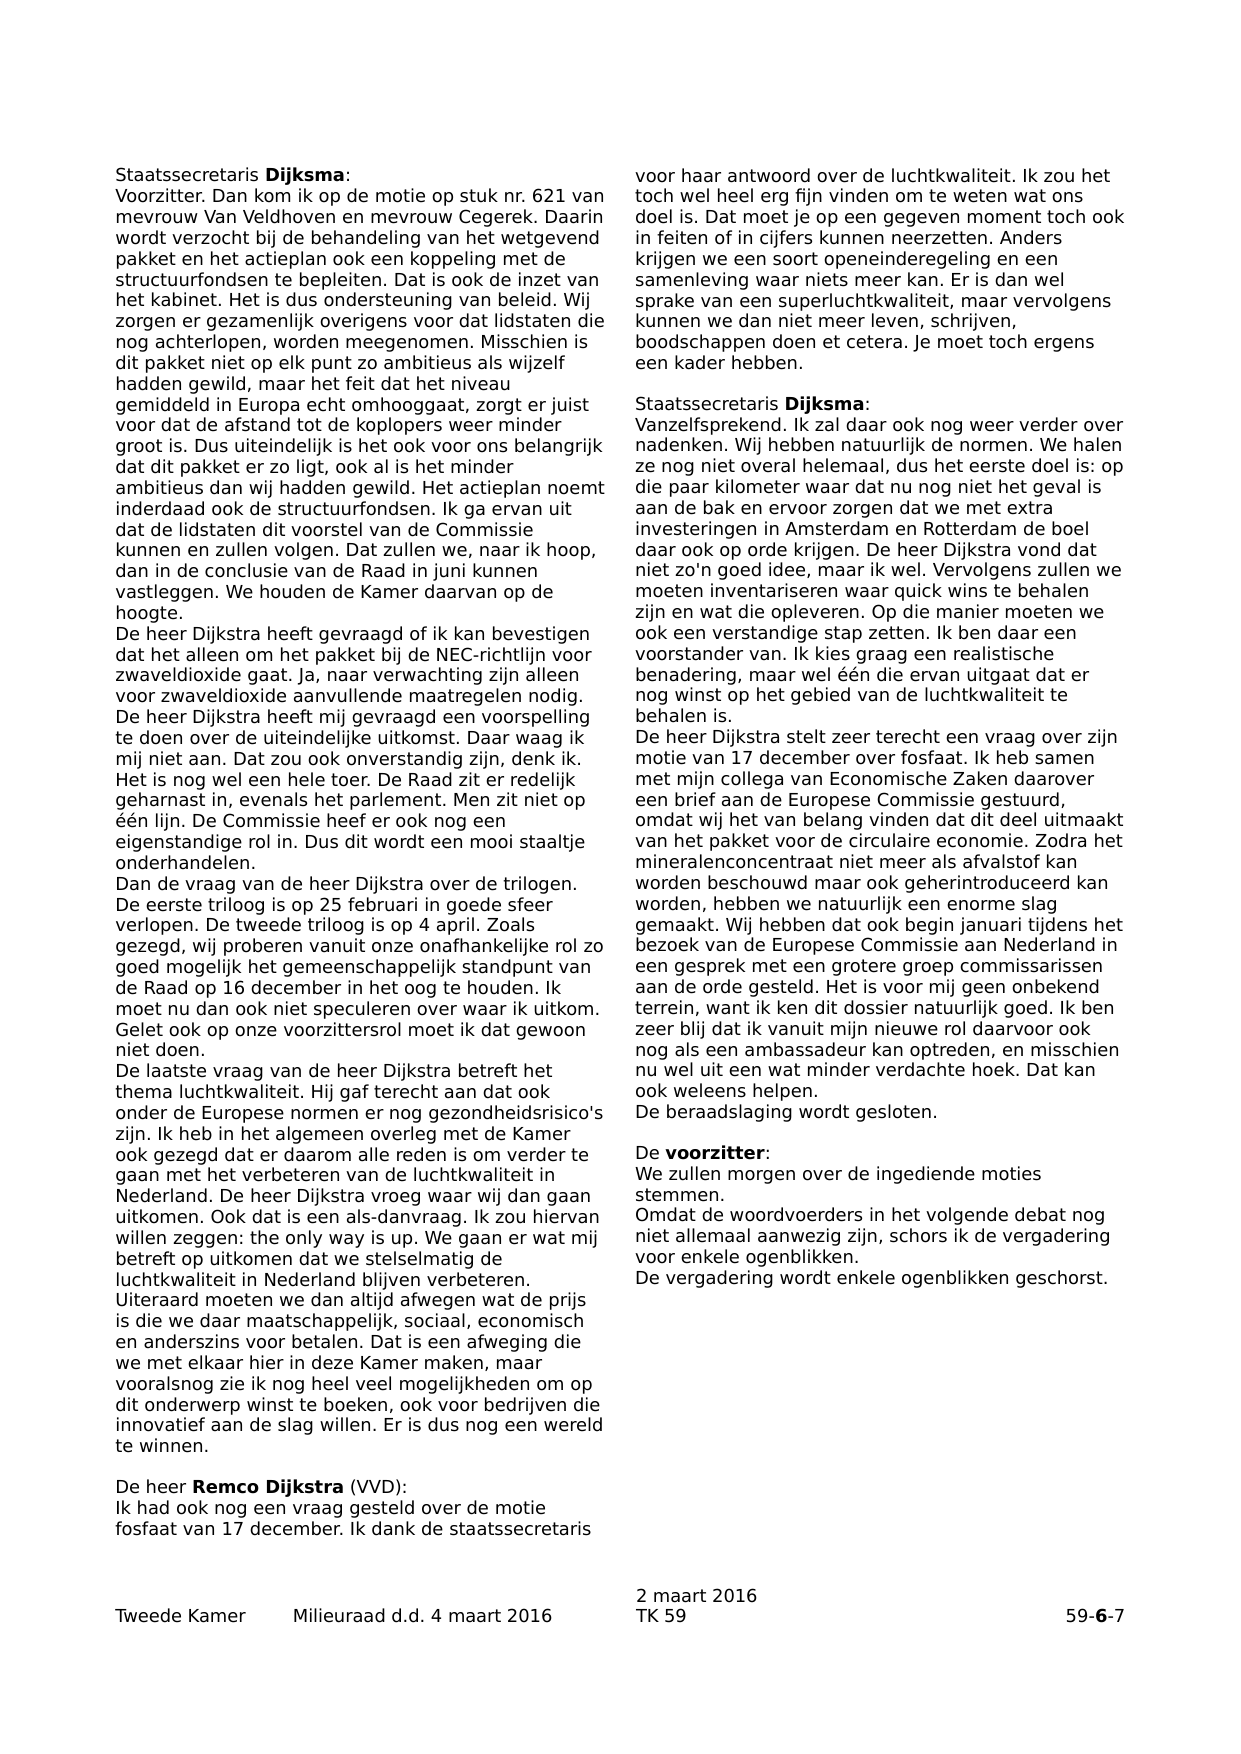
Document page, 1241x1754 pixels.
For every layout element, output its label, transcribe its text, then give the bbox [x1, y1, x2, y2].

text De beraadslaging wordt gesloten. [635, 1102, 1125, 1123]
text Dan de vraag van de heer Dijkstra over de trilogen. De eerste triloog is op 25 februari in goede sfeer verlopen. De tweede triloog is op 4 april. Zoals gezegd, wij proberen vanuit onze onafhankelijke rol zo goed mogelijk het gemeenschappelijk standpunt van de Raad op 16 december in het oog te houden. Ik moet nu dan ook niet speculeren over waar ik uitkom. Gelet ook op onze voorzittersrol moet ik dat gewoon niet doen. [115, 873, 605, 1061]
text Omdat de woordvoerders in het volgende debat nog niet allemaal aanwezig zijn, schors ik de vergadering voor enkele ogenblikken. [635, 1205, 1125, 1268]
text voor haar antwoord over de luchtkwaliteit. Ik zou het toch wel heel erg fijn vinden om te weten wat ons doel is. Dat moet je op een gegeven moment toch ook in feiten of in cijfers kunnen neerzetten. Anders krijgen we een soort openeinderegeling en een samenleving waar niets meer kan. Er is dan wel sprake van een superluchtkwaliteit, maar vervolgens kunnen we dan niet meer leven, schrijven, boodschappen doen et cetera. Je moet toch ergens een kader hebben. [635, 165, 1125, 374]
text De laatste vraag van de heer Dijkstra betreft het thema luchtkwaliteit. Hij gaf terecht aan dat ook onder de Europese normen er nog gezondheidsrisico's zijn. Ik heb in het algemeen overleg met de Kamer ook gezegd dat er daarom alle reden is om verder te gaan met het verbeteren van de luchtkwaliteit in Nederland. De heer Dijkstra vroeg waar wij dan gaan uitkomen. Ook dat is een als-danvraag. Ik zou hiervan willen zeggen: the only way is up. We gaan er wat mij betreft op uitkomen dat we stelselmatig de luchtkwaliteit in Nederland blijven verbeteren. Uiteraard moeten we dan altijd afwegen wat de prijs is die we daar maatschappelijk, sociaal, economisch en anderszins voor betalen. Dat is een afweging die we met elkaar hier in deze Kamer maken, maar vooralsnog zie ik nog heel veel mogelijkheden om op dit onderwerp winst te boeken, ook voor bedrijven die innovatief aan de slag willen. Er is dus nog een wereld te winnen. [115, 1061, 605, 1457]
text De heer Dijkstra heeft gevraagd of ik kan bevestigen dat het alleen om het pakket bij de NEC-richtlijn voor zwaveldioxide gaat. Ja, naar verwachting zijn alleen voor zwaveldioxide aanvullende maatregelen nodig. De heer Dijkstra heeft mij gevraagd een voorspelling te doen over de uiteindelijke uitkomst. Daar waag ik mij niet aan. Dat zou ook onverstandig zijn, denk ik. Het is nog wel een hele toer. De Raad zit er redelijk geharnast in, evenals het parlement. Men zit niet op één lijn. De Commissie heef er ook nog een eigenstandige rol in. Dus dit wordt een mooi staaltje onderhandelen. [115, 623, 605, 873]
text Staatssecretaris Dijksma: [115, 165, 605, 186]
text Staatssecretaris Dijksma: [635, 394, 1125, 414]
text De heer Remco Dijkstra (VVD): [115, 1477, 605, 1498]
text Voorzitter. Dan kom ik op de motie op stuk nr. 621 van mevrouw Van Veldhoven en mevrouw Cegerek. Daarin wordt verzocht bij de behandeling van het wetgevend pakket en het actieplan ook een koppeling met de structuurfondsen te bepleiten. Dat is ook de inzet van het kabinet. Het is dus ondersteuning van beleid. Wij zorgen er gezamenlijk overigens voor dat lidstaten die nog achterlopen, worden meegenomen. Misschien is dit pakket niet op elk punt zo ambitieus als wijzelf hadden gewild, maar het feit dat het niveau gemiddeld in Europa echt omhooggaat, zorgt er juist voor dat de afstand tot de koplopers weer minder groot is. Dus uiteindelijk is het ook voor ons belangrijk dat dit pakket er zo ligt, ook al is het minder ambitieus dan wij hadden gewild. Het actieplan noemt inderdaad ook de structuurfondsen. Ik ga ervan uit dat de lidstaten dit voorstel van de Commissie kunnen en zullen volgen. Dat zullen we, naar ik hoop, dan in de conclusie van de Raad in juni kunnen vastleggen. We houden de Kamer daarvan op de hoogte. [115, 186, 605, 623]
text Ik had ook nog een vraag gesteld over de motie fosfaat van 17 december. Ik dank de staatssecretaris [115, 1498, 605, 1539]
text Vanzelfsprekend. Ik zal daar ook nog weer verder over nadenken. Wij hebben natuurlijk de normen. We halen ze nog niet overal helemaal, dus het eerste doel is: op die paar kilometer waar dat nu nog niet het geval is aan de bak en ervoor zorgen dat we met extra investeringen in Amsterdam en Rotterdam de boel daar ook op orde krijgen. De heer Dijkstra vond dat niet zo'n goed idee, maar ik wel. Vervolgens zullen we moeten inventariseren waar quick wins te behalen zijn en wat die opleveren. Op die manier moeten we ook een verstandige stap zetten. Ik ben daar een voorstander van. Ik kies graag een realistische benadering, maar wel één die ervan uitgaat dat er nog winst op het gebied van de luchtkwaliteit te behalen is. [635, 414, 1125, 727]
text We zullen morgen over de ingediende moties stemmen. [635, 1163, 1125, 1205]
text De vergadering wordt enkele ogenblikken geschorst. [635, 1268, 1125, 1288]
text De heer Dijkstra stelt zeer terecht een vraag over zijn motie van 17 december over fosfaat. Ik heb samen met mijn collega van Economische Zaken daarover een brief aan de Europese Commissie gestuurd, omdat wij het van belang vinden dat dit deel uitmaakt van het pakket voor de circulaire economie. Zodra het mineralenconcentraat niet meer als afvalstof kan worden beschouwd maar ook geherintroduceerd kan worden, hebben we natuurlijk een enorme slag gemaakt. Wij hebben dat ook begin januari tijdens het bezoek van de Europese Commissie aan Nederland in een gesprek met een grotere groep commissarissen aan de orde gesteld. Het is voor mij geen onbekend terrein, want ik ken dit dossier natuurlijk goed. Ik ben zeer blij dat ik vanuit mijn nieuwe rol daarvoor ook nog als een ambassadeur kan optreden, en misschien nu wel uit een wat minder verdachte hoek. Dat kan ook weleens helpen. [635, 727, 1125, 1102]
text De voorzitter: [635, 1143, 1125, 1163]
